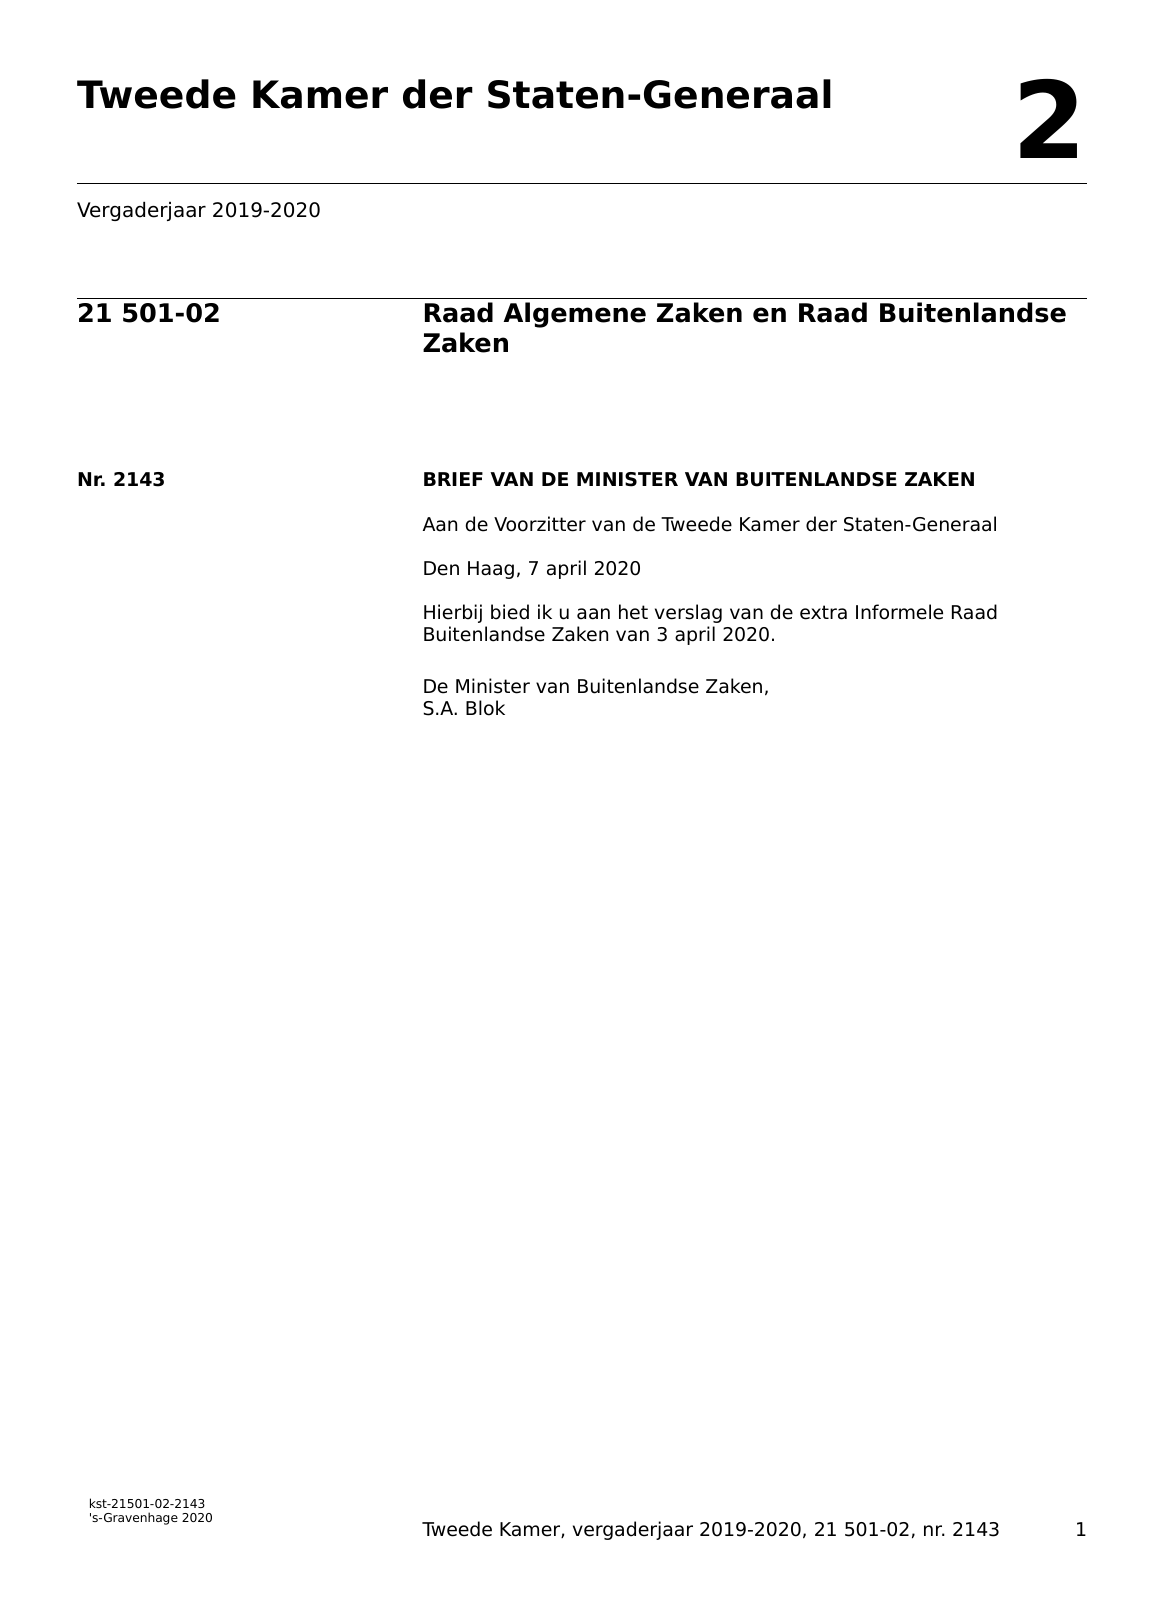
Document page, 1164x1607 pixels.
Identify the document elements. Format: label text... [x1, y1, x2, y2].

text 's-Gravenhage 2020 [88, 1511, 323, 1525]
text De Minister van Buitenlandse Zaken, S.A. Blok [422, 676, 1087, 720]
text Den Haag, 7 april 2020 [422, 558, 1087, 580]
table_header Tweede Kamer der Staten-Generaal [77, 59, 886, 183]
table_cell Vergaderjaar 2019-2020 [77, 184, 1087, 298]
text kst-21501-02-2143 [88, 1497, 323, 1511]
subtitle Nr. 2143 BRIEF VAN DE MINISTER VAN BUITENLANDSE ZAKEN [77, 469, 1087, 491]
text Aan de Voorzitter van de Tweede Kamer der Staten-Generaal [422, 513, 1087, 536]
table_header 2 [886, 59, 1087, 183]
subtitle 21 501-02 Raad Algemene Zaken en Raad Buitenlandse Zaken [77, 299, 1087, 358]
text Hierbij bied ik u aan het verslag van de extra Informele Raad Buitenlandse Zaken van 3 april 2020. [422, 602, 1087, 646]
